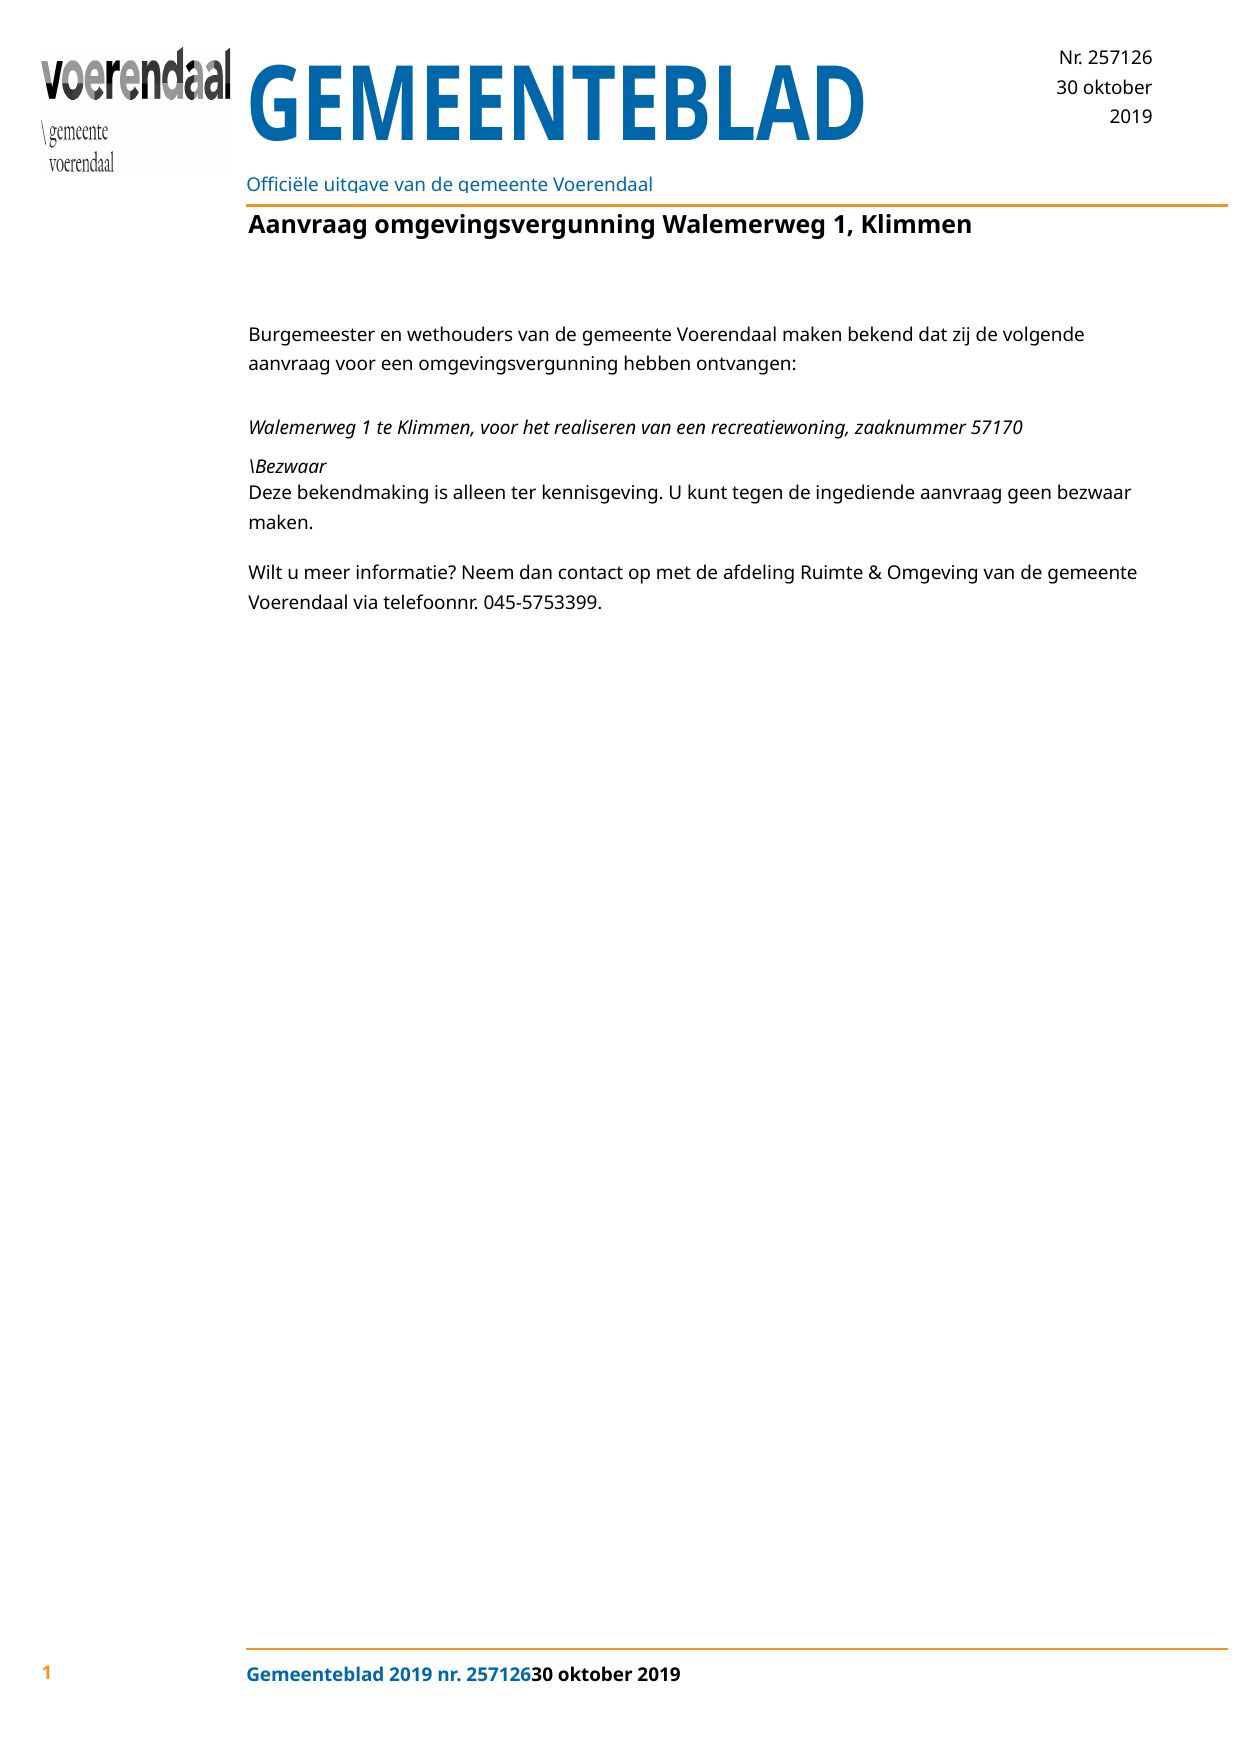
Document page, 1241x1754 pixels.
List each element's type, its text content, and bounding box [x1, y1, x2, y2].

picture [41, 47, 231, 172]
text Aanvraag omgevingsvergunning Walemerweg 1, Klimmen [248, 207, 1152, 241]
text Deze bekendmaking is alleen ter kennisgeving. U kunt tegen de ingediende aanvraag geen bezwaar maken. [248, 479, 1152, 534]
text \Bezwaar [248, 453, 1152, 479]
text Burgemeester en wethouders van de gemeente Voerendaal maken bekend dat zij de volgende aanvraag voor een omgevingsvergunning hebben ontvangen: [248, 321, 1152, 376]
text Walemerweg 1 te Klimmen, voor het realiseren van een recreatiewoning, zaaknummer 57170 [248, 414, 1152, 440]
text Wilt u meer informatie? Neem dan contact op met de afdeling Ruimte & Omgeving van de gemeente Voerendaal via telefoonnr. 045-5753399. [248, 559, 1152, 614]
